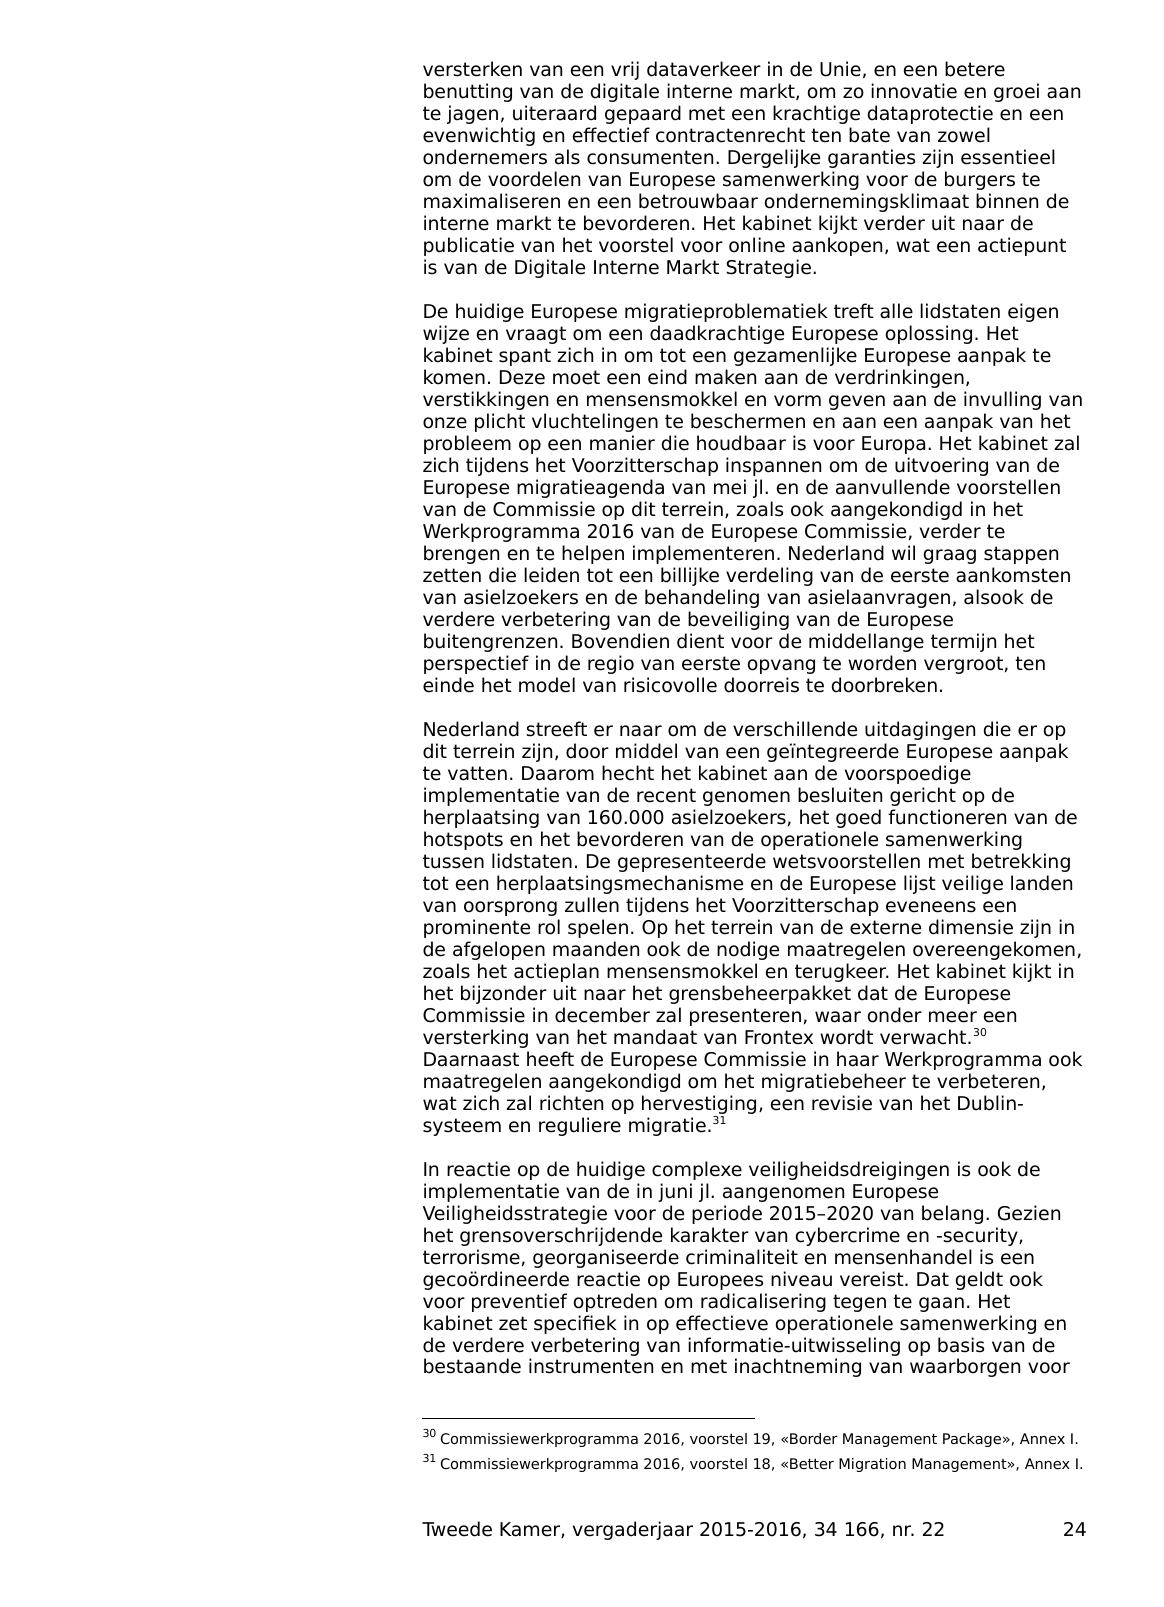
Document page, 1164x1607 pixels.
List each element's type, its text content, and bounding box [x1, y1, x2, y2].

text De huidige Europese migratieproblematiek treft alle lidstaten eigen wijze en vraagt om een daadkrachtige Europese oplossing. Het kabinet spant zich in om tot een gezamenlijke Europese aanpak te komen. Deze moet een eind maken aan de verdrinkingen, verstikkingen en mensensmokkel en vorm geven aan de invulling van onze plicht vluchtelingen te beschermen en aan een aanpak van het probleem op een manier die houdbaar is voor Europa. Het kabinet zal zich tijdens het Voorzitterschap inspannen om de uitvoering van de Europese migratieagenda van mei jl. en de aanvullende voorstellen van de Commissie op dit terrein, zoals ook aangekondigd in het Werkprogramma 2016 van de Europese Commissie, verder te brengen en te helpen implementeren. Nederland wil graag stappen zetten die leiden tot een billijke verdeling van de eerste aankomsten van asielzoekers en de behandeling van asielaanvragen, alsook de verdere verbetering van de beveiliging van de Europese buitengrenzen. Bovendien dient voor de middellange termijn het perspectief in de regio van eerste opvang te worden vergroot, ten einde het model van risicovolle doorreis te doorbreken. [422, 301, 1087, 697]
text versterken van een vrij dataverkeer in de Unie, en een betere benutting van de digitale interne markt, om zo innovatie en groei aan te jagen, uiteraard gepaard met een krachtige dataprotectie en een evenwichtig en effectief contractenrecht ten bate van zowel ondernemers als consumenten. Dergelijke garanties zijn essentieel om de voordelen van Europese samenwerking voor de burgers te maximaliseren en een betrouwbaar ondernemingsklimaat binnen de interne markt te bevorderen. Het kabinet kijkt verder uit naar de publicatie van het voorstel voor online aankopen, wat een actiepunt is van de Digitale Interne Markt Strategie. [422, 59, 1087, 279]
text In reactie op de huidige complexe veiligheidsdreigingen is ook de implementatie van de in juni jl. aangenomen Europese Veiligheidsstrategie voor de periode 2015–2020 van belang. Gezien het grensoverschrijdende karakter van cybercrime en -security, terrorisme, georganiseerde criminaliteit en mensenhandel is een gecoördineerde reactie op Europees niveau vereist. Dat geldt ook voor preventief optreden om radicalisering tegen te gaan. Het kabinet zet specifiek in op effectieve operationele samenwerking en de verdere verbetering van informatie-uitwisseling op basis van de bestaande instrumenten en met inachtneming van waarborgen voor [422, 1159, 1087, 1378]
text Commissiewerkprogramma 2016, voorstel 18, «Better Migration Management», Annex I. [422, 1452, 1087, 1474]
text Commissiewerkprogramma 2016, voorstel 19, «Border Management Package», Annex I. [422, 1427, 1087, 1449]
text Nederland streeft er naar om de verschillende uitdagingen die er op dit terrein zijn, door middel van een geïntegreerde Europese aanpak te vatten. Daarom hecht het kabinet aan de voorspoedige implementatie van de recent genomen besluiten gericht op de herplaatsing van 160.000 asielzoekers, het goed functioneren van de hotspots en het bevorderen van de operationele samenwerking tussen lidstaten. De gepresenteerde wetsvoorstellen met betrekking tot een herplaatsingsmechanisme en de Europese lijst veilige landen van oorsprong zullen tijdens het Voorzitterschap eveneens een prominente rol spelen. Op het terrein van de externe dimensie zijn in de afgelopen maanden ook de nodige maatregelen overeengekomen, zoals het actieplan mensensmokkel en terugkeer. Het kabinet kijkt in het bijzonder uit naar het grensbeheerpakket dat de Europese Commissie in december zal presenteren, waar onder meer een versterking van het mandaat van Frontex wordt verwacht. Daarnaast heeft de Europese Commissie in haar Werkprogramma ook maatregelen aangekondigd om het migratiebeheer te verbeteren, wat zich zal richten op hervestiging, een revisie van het Dublin-systeem en reguliere migratie. [422, 719, 1087, 1136]
